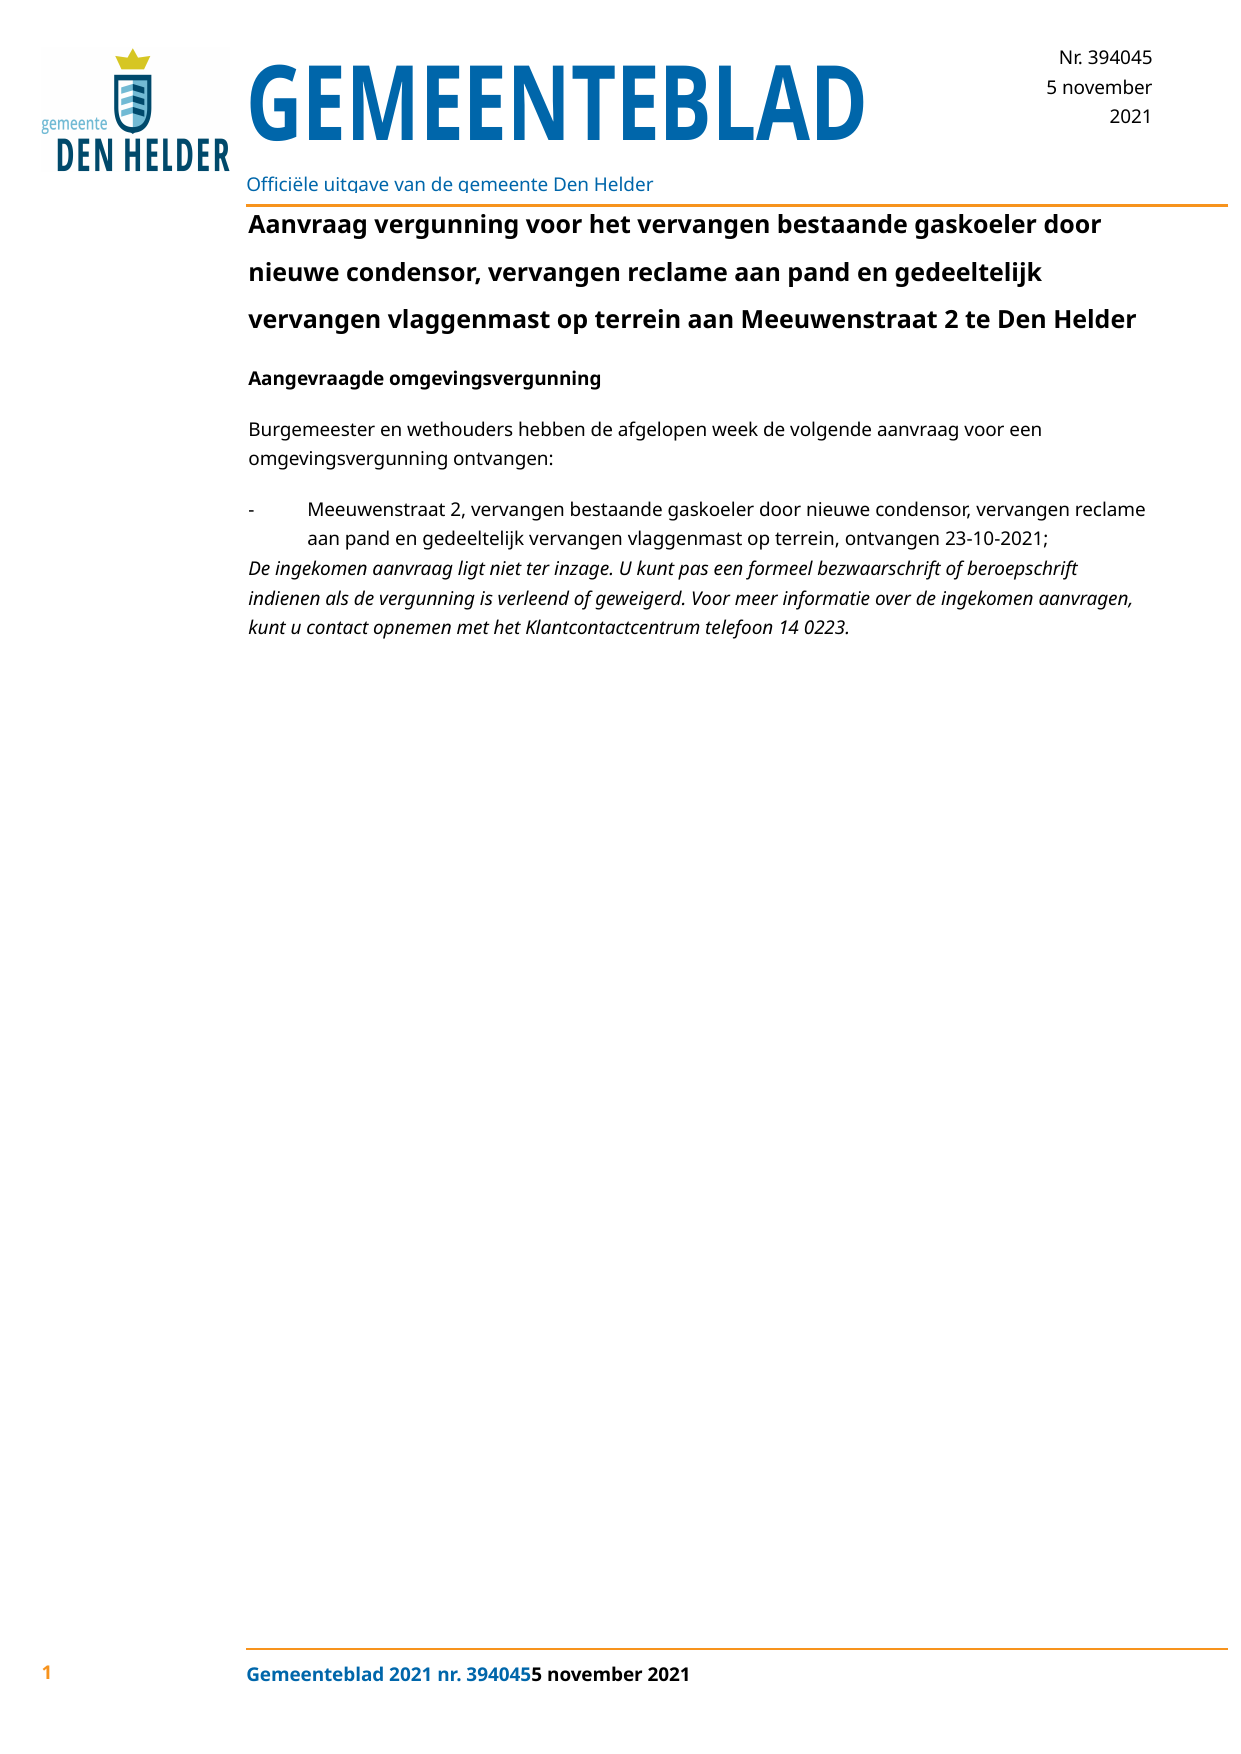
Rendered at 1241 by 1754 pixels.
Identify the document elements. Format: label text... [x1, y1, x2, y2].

text Burgemeester en wethouders hebben de afgelopen week de volgende aanvraag voor een omgevingsvergunning ontvangen: [248, 416, 1152, 471]
text Aangevraagde omgevingsvergunning [248, 366, 1152, 391]
picture [63, 144, 68, 165]
picture [41, 47, 231, 172]
text Aanvraag vergunning voor het vervangen bestaande gaskoeler door nieuwe condensor, vervangen reclame aan pand en gedeeltelijk vervangen vlaggenmast op terrein aan Meeuwenstraat 2 te Den Helder [248, 207, 1152, 336]
picture [100, 154, 106, 172]
list Meeuwenstraat 2, vervangen bestaande gaskoeler door nieuwe condensor, vervangen reclame aan pand en gedeeltelijk vervangen vlaggenmast op terrein, ontvangen 23-10-2021; [248, 496, 1152, 551]
picture [182, 144, 187, 165]
picture [130, 157, 135, 172]
text De ingekomen aanvraag ligt niet ter inzage. U kunt pas een formeel bezwaarschrift of beroepschrift indienen als de vergunning is verleend of geweigerd. Voor meer informatie over de ingekomen aanvragen, kunt u contact opnemen met het Klantcontactcentrum telefoon 14 0223. [248, 555, 1152, 640]
picture [220, 160, 224, 172]
